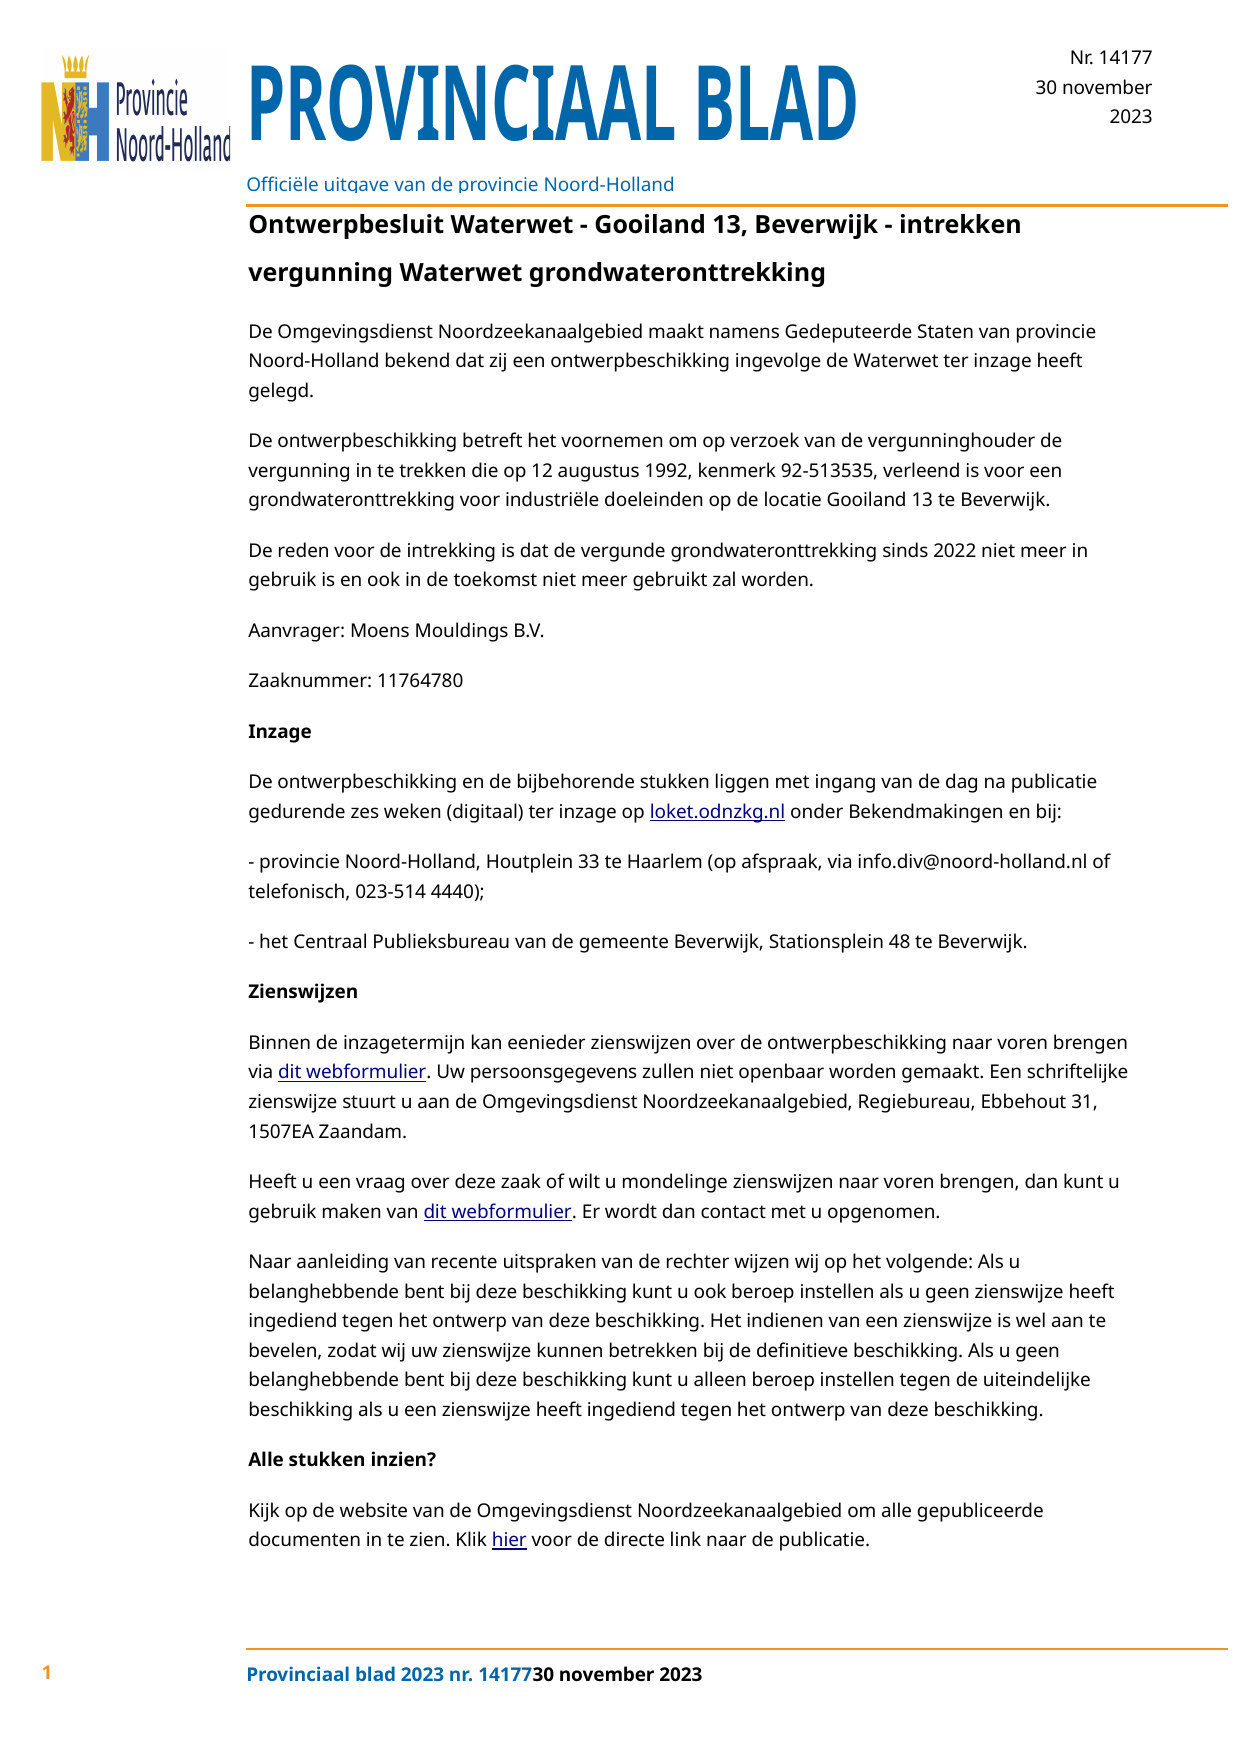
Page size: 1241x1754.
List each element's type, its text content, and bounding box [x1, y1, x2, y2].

text De reden voor de intrekking is dat de vergunde grondwateronttrekking sinds 2022 niet meer in gebruik is en ook in de toekomst niet meer gebruikt zal worden. [248, 537, 1152, 592]
text Zienswijzen [248, 979, 1152, 1004]
text De ontwerpbeschikking en de bijbehorende stukken liggen met ingang van de dag na publicatie gedurende zes weken (digitaal) ter inzage op loket.odnzkg.nl onder Bekendmakingen en bij: [248, 768, 1152, 824]
text - het Centraal Publieksbureau van de gemeente Beverwijk, Stationsplein 48 te Beverwijk. [248, 928, 1152, 954]
text Ontwerpbesluit Waterwet - Gooiland 13, Beverwijk - intrekken vergunning Waterwet grondwateronttrekking [248, 207, 1152, 288]
text Zaaknummer: 11764780 [248, 667, 1152, 693]
text Kijk op de website van de Omgevingsdienst Noordzeekanaalgebied om alle gepubliceerde documenten in te zien. Klik hier voor de directe link naar de publicatie. [248, 1497, 1152, 1552]
text De ontwerpbeschikking betreft het voornemen om op verzoek van de vergunninghouder de vergunning in te trekken die op 12 augustus 1992, kenmerk 92-513535, verleend is voor een grondwateronttrekking voor industriële doeleinden op de locatie Gooiland 13 te Beverwijk. [248, 427, 1152, 512]
text Heeft u een vraag over deze zaak of wilt u mondelinge zienswijzen naar voren brengen, dan kunt u gebruik maken van dit webformulier. Er wordt dan contact met u opgenomen. [248, 1168, 1152, 1224]
text Naar aanleiding van recente uitspraken van de rechter wijzen wij op het volgende: Als u belanghebbende bent bij deze beschikking kunt u ook beroep instellen als u geen zienswijze heeft ingediend tegen het ontwerp van deze beschikking. Het indienen van een zienswijze is wel aan te bevelen, zodat wij uw zienswijze kunnen betrekken bij de definitieve beschikking. Als u geen belanghebbende bent bij deze beschikking kunt u alleen beroep instellen tegen de uiteindelijke beschikking als u een zienswijze heeft ingediend tegen het ontwerp van deze beschikking. [248, 1248, 1152, 1422]
text De Omgevingsdienst Noordzeekanaalgebied maakt namens Gedeputeerde Staten van provincie Noord-Holland bekend dat zij een ontwerpbeschikking ingevolge de Waterwet ter inzage heeft gelegd. [248, 318, 1152, 403]
text Binnen de inzagetermijn kan eenieder zienswijzen over de ontwerpbeschikking naar voren brengen via dit webformulier. Uw persoonsgegevens zullen niet openbaar worden gemaakt. Een schriftelijke zienswijze stuurt u aan de Omgevingsdienst Noordzeekanaalgebied, Regiebureau, Ebbehout 31, 1507EA Zaandam. [248, 1029, 1152, 1144]
text Aanvrager: Moens Mouldings B.V. [248, 617, 1152, 643]
text Alle stukken inzien? [248, 1447, 1152, 1472]
text - provincie Noord-Holland, Houtplein 33 te Haarlem (op afspraak, via info.div@noord-holland.nl of telefonisch, 023-514 4440); [248, 848, 1152, 904]
picture [41, 47, 231, 172]
text Inzage [248, 718, 1152, 744]
